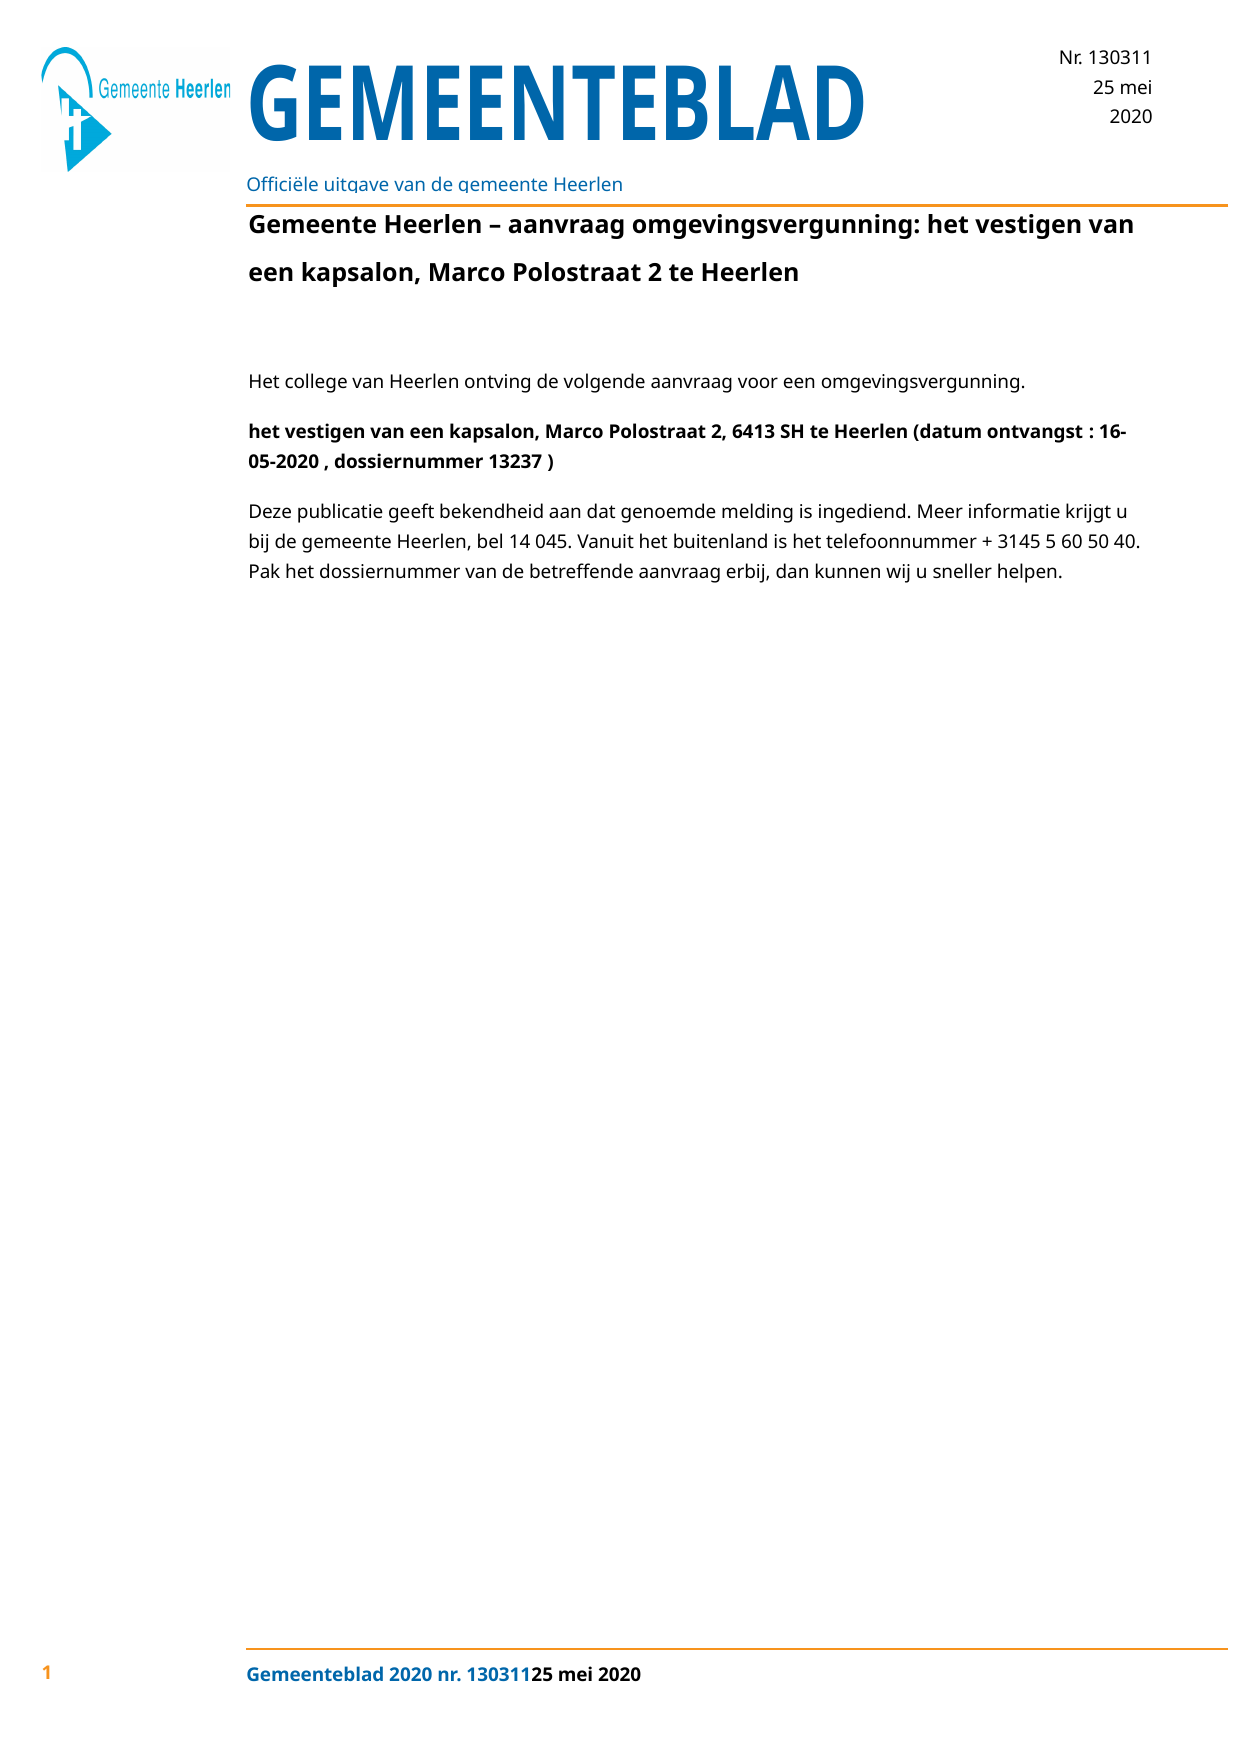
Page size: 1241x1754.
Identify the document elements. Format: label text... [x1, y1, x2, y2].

picture [41, 47, 59, 70]
text Gemeente Heerlen – aanvraag omgevingsvergunning: het vestigen van een kapsalon, Marco Polostraat 2 te Heerlen [248, 207, 1152, 288]
text Deze publicatie geeft bekendheid aan dat genoemde melding is ingediend. Meer informatie krijgt u bij de gemeente Heerlen, bel 14 045. Vanuit het buitenland is het telefoonnummer + 3145 5 60 50 40. Pak het dossiernummer van de betreffende aanvraag erbij, dan kunnen wij u sneller helpen. [248, 499, 1152, 584]
text het vestigen van een kapsalon, Marco Polostraat 2, 6413 SH te Heerlen (datum ontvangst : 16-05-2020 , dossiernummer 13237 ) [248, 419, 1152, 474]
text Het college van Heerlen ontving de volgende aanvraag voor een omgevingsvergunning. [248, 368, 1152, 394]
picture [41, 47, 231, 172]
